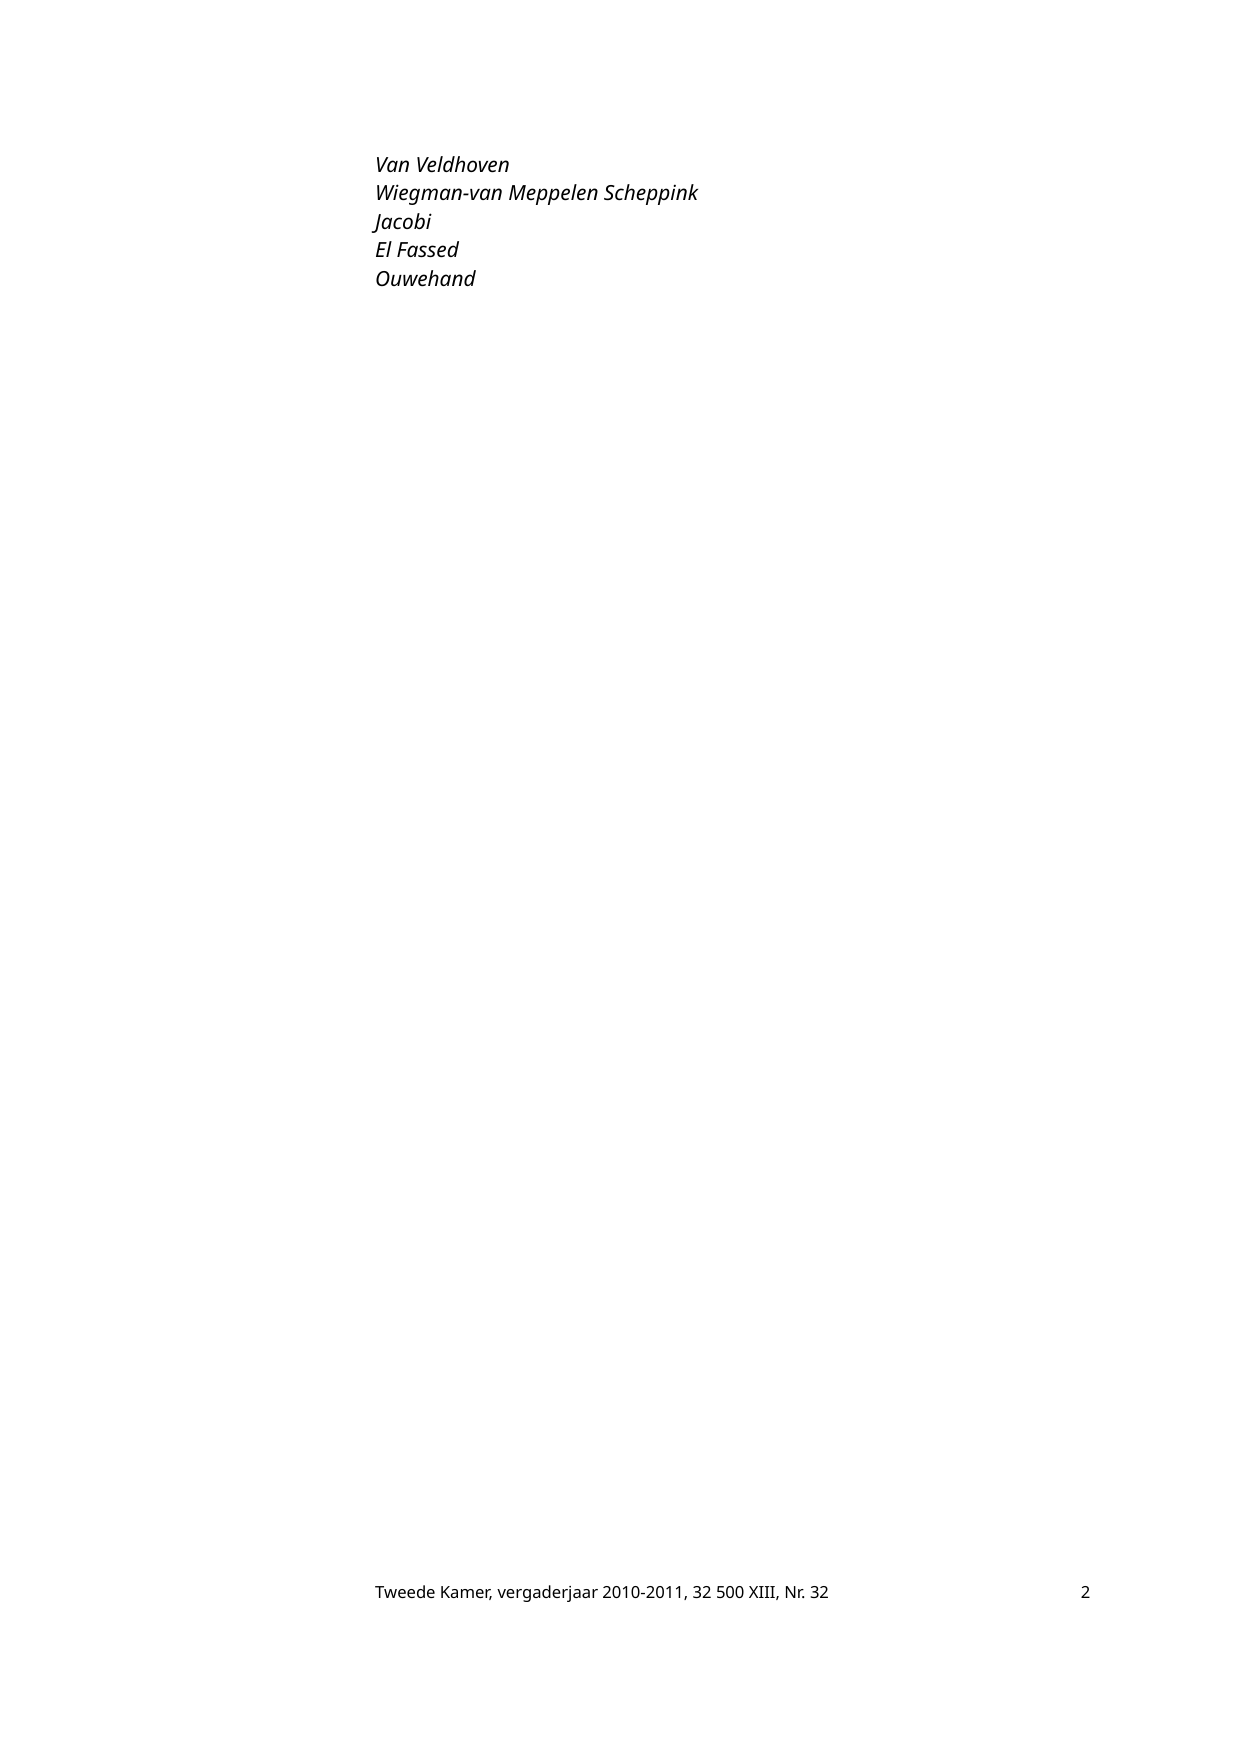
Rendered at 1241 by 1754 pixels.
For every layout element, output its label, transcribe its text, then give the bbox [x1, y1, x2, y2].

text Wiegman-van Meppelen Scheppink [375, 178, 1090, 207]
text El Fassed [375, 235, 1090, 264]
text Jacobi [375, 207, 1090, 235]
text Ouwehand [375, 264, 1090, 292]
text Van Veldhoven [375, 150, 1090, 178]
